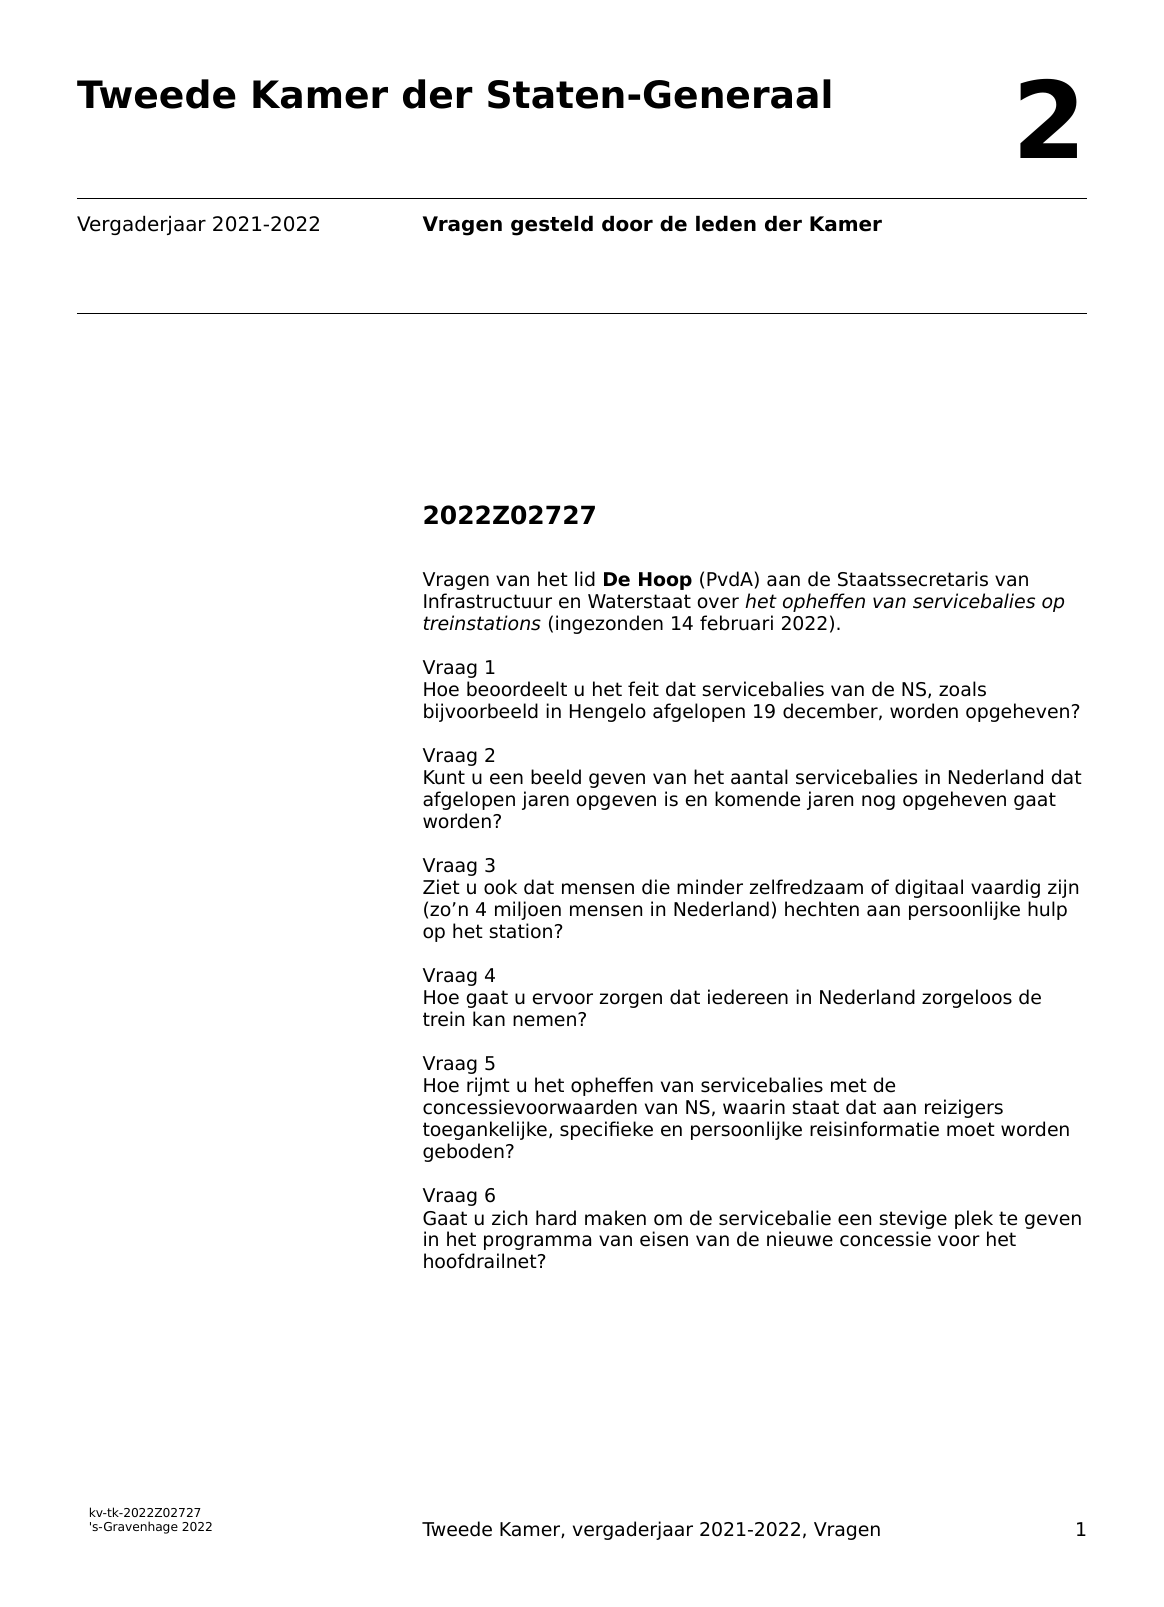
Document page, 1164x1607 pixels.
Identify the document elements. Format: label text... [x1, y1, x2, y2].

text Gaat u zich hard maken om de servicebalie een stevige plek te geven in het programma van eisen van de nieuwe concessie voor het hoofdrailnet? [422, 1207, 1087, 1273]
text Hoe beoordeelt u het feit dat servicebalies van de NS, zoals bijvoorbeeld in Hengelo afgelopen 19 december, worden opgeheven? [422, 679, 1087, 723]
table_cell Vragen gesteld door de leden der Kamer [422, 199, 1087, 313]
text Vraag 1 [422, 657, 1087, 679]
text 2022Z02727 [422, 501, 1087, 531]
table_cell Vergaderjaar 2021-2022 [77, 199, 422, 313]
text 's-Gravenhage 2022 [88, 1520, 323, 1534]
text Vraag 2 [422, 745, 1087, 767]
text Vraag 5 [422, 1053, 1087, 1075]
table_header Tweede Kamer der Staten-Generaal [77, 59, 886, 198]
text Vraag 4 [422, 965, 1087, 987]
table_header 2 [886, 59, 1087, 198]
text Kunt u een beeld geven van het aantal servicebalies in Nederland dat afgelopen jaren opgeven is en komende jaren nog opgeheven gaat worden? [422, 767, 1087, 833]
text kv-tk-2022Z02727 [88, 1506, 323, 1520]
text Vraag 3 [422, 855, 1087, 877]
text Hoe gaat u ervoor zorgen dat iedereen in Nederland zorgeloos de trein kan nemen? [422, 987, 1087, 1031]
text Vragen van het lid De Hoop (PvdA) aan de Staatssecretaris van Infrastructuur en Waterstaat over het opheffen van servicebalies op treinstations (ingezonden 14 februari 2022). [422, 569, 1087, 635]
text Hoe rijmt u het opheffen van servicebalies met de concessievoorwaarden van NS, waarin staat dat aan reizigers toegankelijke, specifieke en persoonlijke reisinformatie moet worden geboden? [422, 1075, 1087, 1163]
text Vraag 6 [422, 1185, 1087, 1207]
text Ziet u ook dat mensen die minder zelfredzaam of digitaal vaardig zijn (zo’n 4 miljoen mensen in Nederland) hechten aan persoonlijke hulp op het station? [422, 877, 1087, 943]
